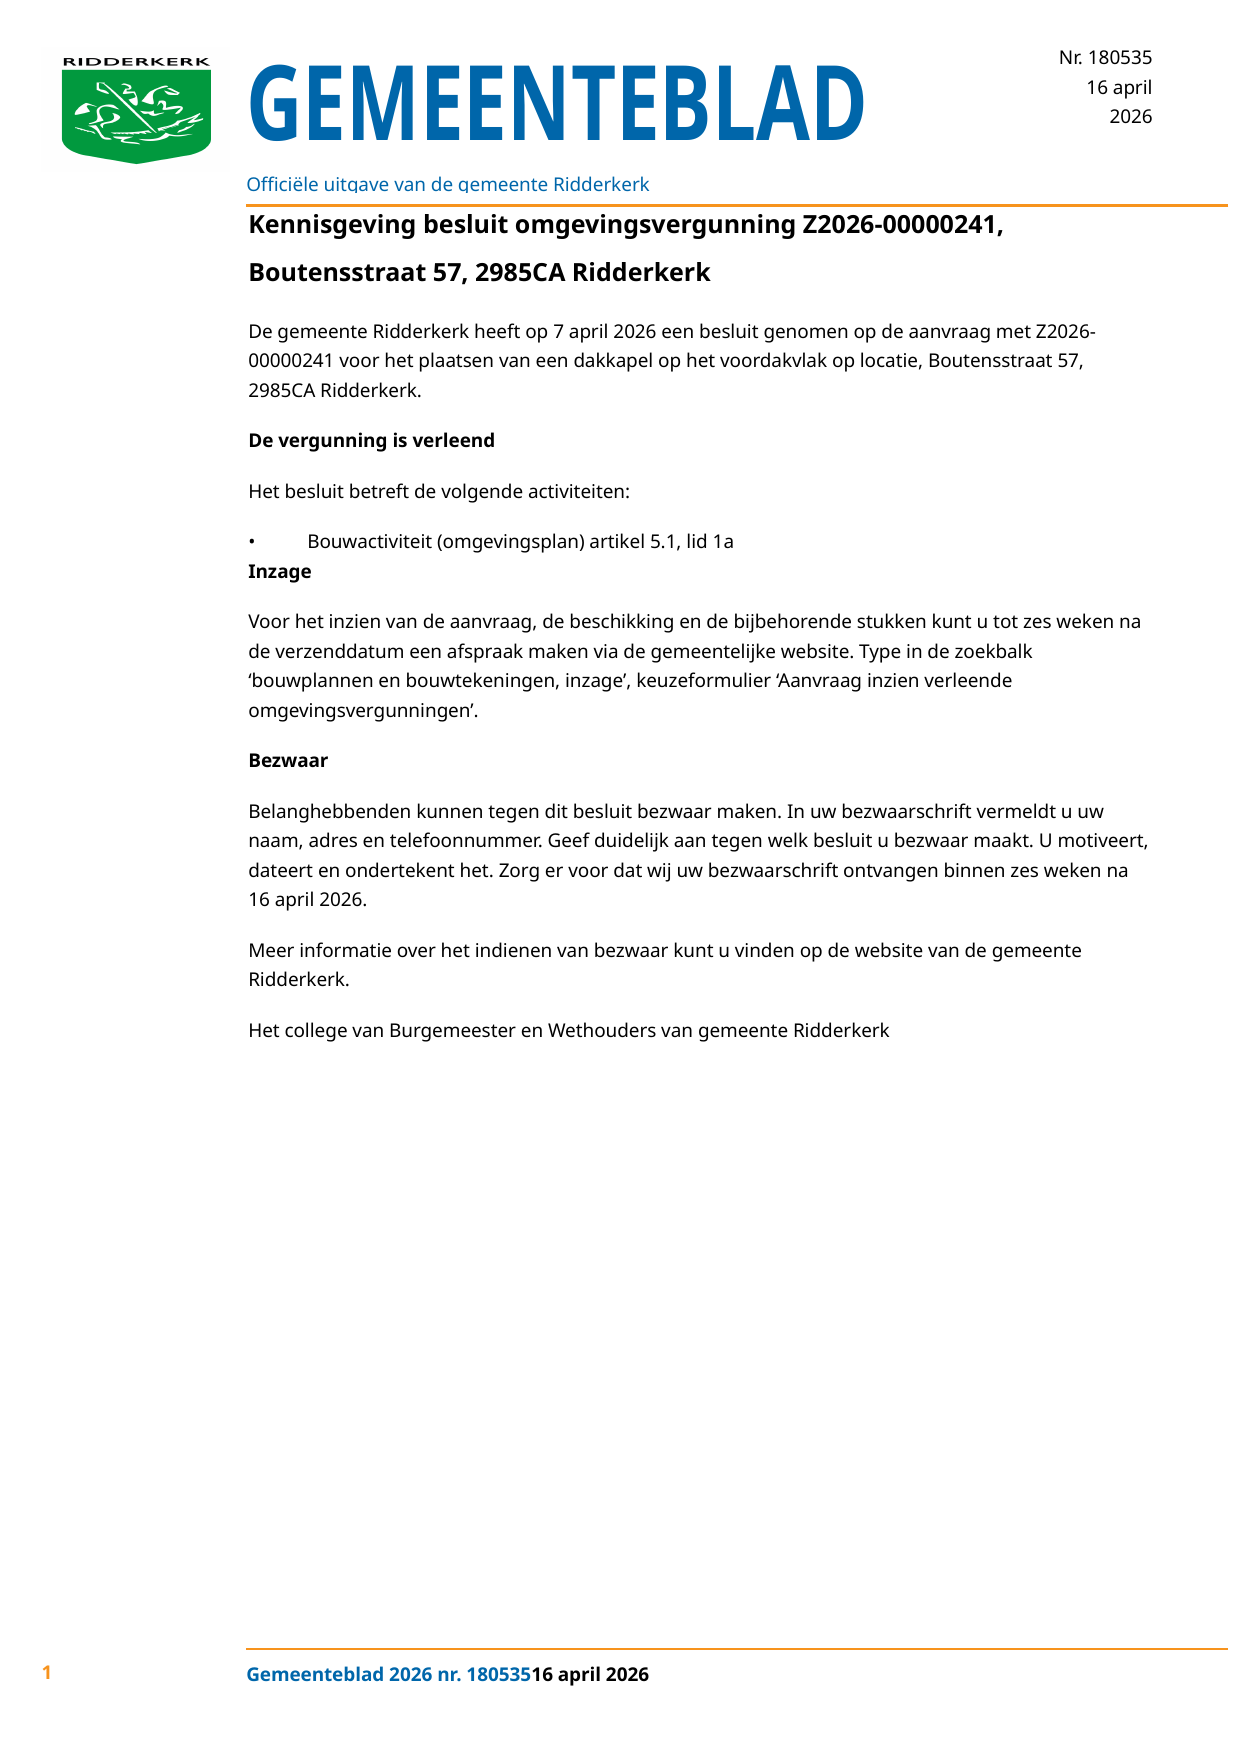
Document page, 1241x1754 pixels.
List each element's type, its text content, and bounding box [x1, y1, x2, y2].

text Belanghebbenden kunnen tegen dit besluit bezwaar maken. In uw bezwaarschrift vermeldt u uw naam, adres en telefoonnummer. Geef duidelijk aan tegen welk besluit u bezwaar maakt. U motiveert, dateert en ondertekent het. Zorg er voor dat wij uw bezwaarschrift ontvangen binnen zes weken na 16 april 2026. [248, 798, 1152, 912]
list Bouwactiviteit (omgevingsplan) artikel 5.1, lid 1a [248, 528, 1152, 554]
text Het besluit betreft de volgende activiteiten: [248, 478, 1152, 504]
picture [41, 47, 231, 172]
text De gemeente Ridderkerk heeft op 7 april 2026 een besluit genomen op de aanvraag met Z2026-00000241 voor het plaatsen van een dakkapel op het voordakvlak op locatie, Boutensstraat 57, 2985CA Ridderkerk. [248, 318, 1152, 403]
text Meer informatie over het indienen van bezwaar kunt u vinden op de website van de gemeente Ridderkerk. [248, 937, 1152, 992]
text De vergunning is verleend [248, 427, 1152, 453]
text Het college van Burgemeester en Wethouders van gemeente Ridderkerk [248, 1017, 1152, 1043]
text Voor het inzien van de aanvraag, de beschikking en de bijbehorende stukken kunt u tot zes weken na de verzenddatum een afspraak maken via de gemeentelijke website. Type in de zoekbalk ‘bouwplannen en bouwtekeningen, inzage’, keuzeformulier ‘Aanvraag inzien verleende omgevingsvergunningen’. [248, 608, 1152, 723]
text Inzage [248, 558, 1152, 584]
text Bezwaar [248, 747, 1152, 773]
text Kennisgeving besluit omgevingsvergunning Z2026-00000241, Boutensstraat 57, 2985CA Ridderkerk [248, 207, 1152, 288]
